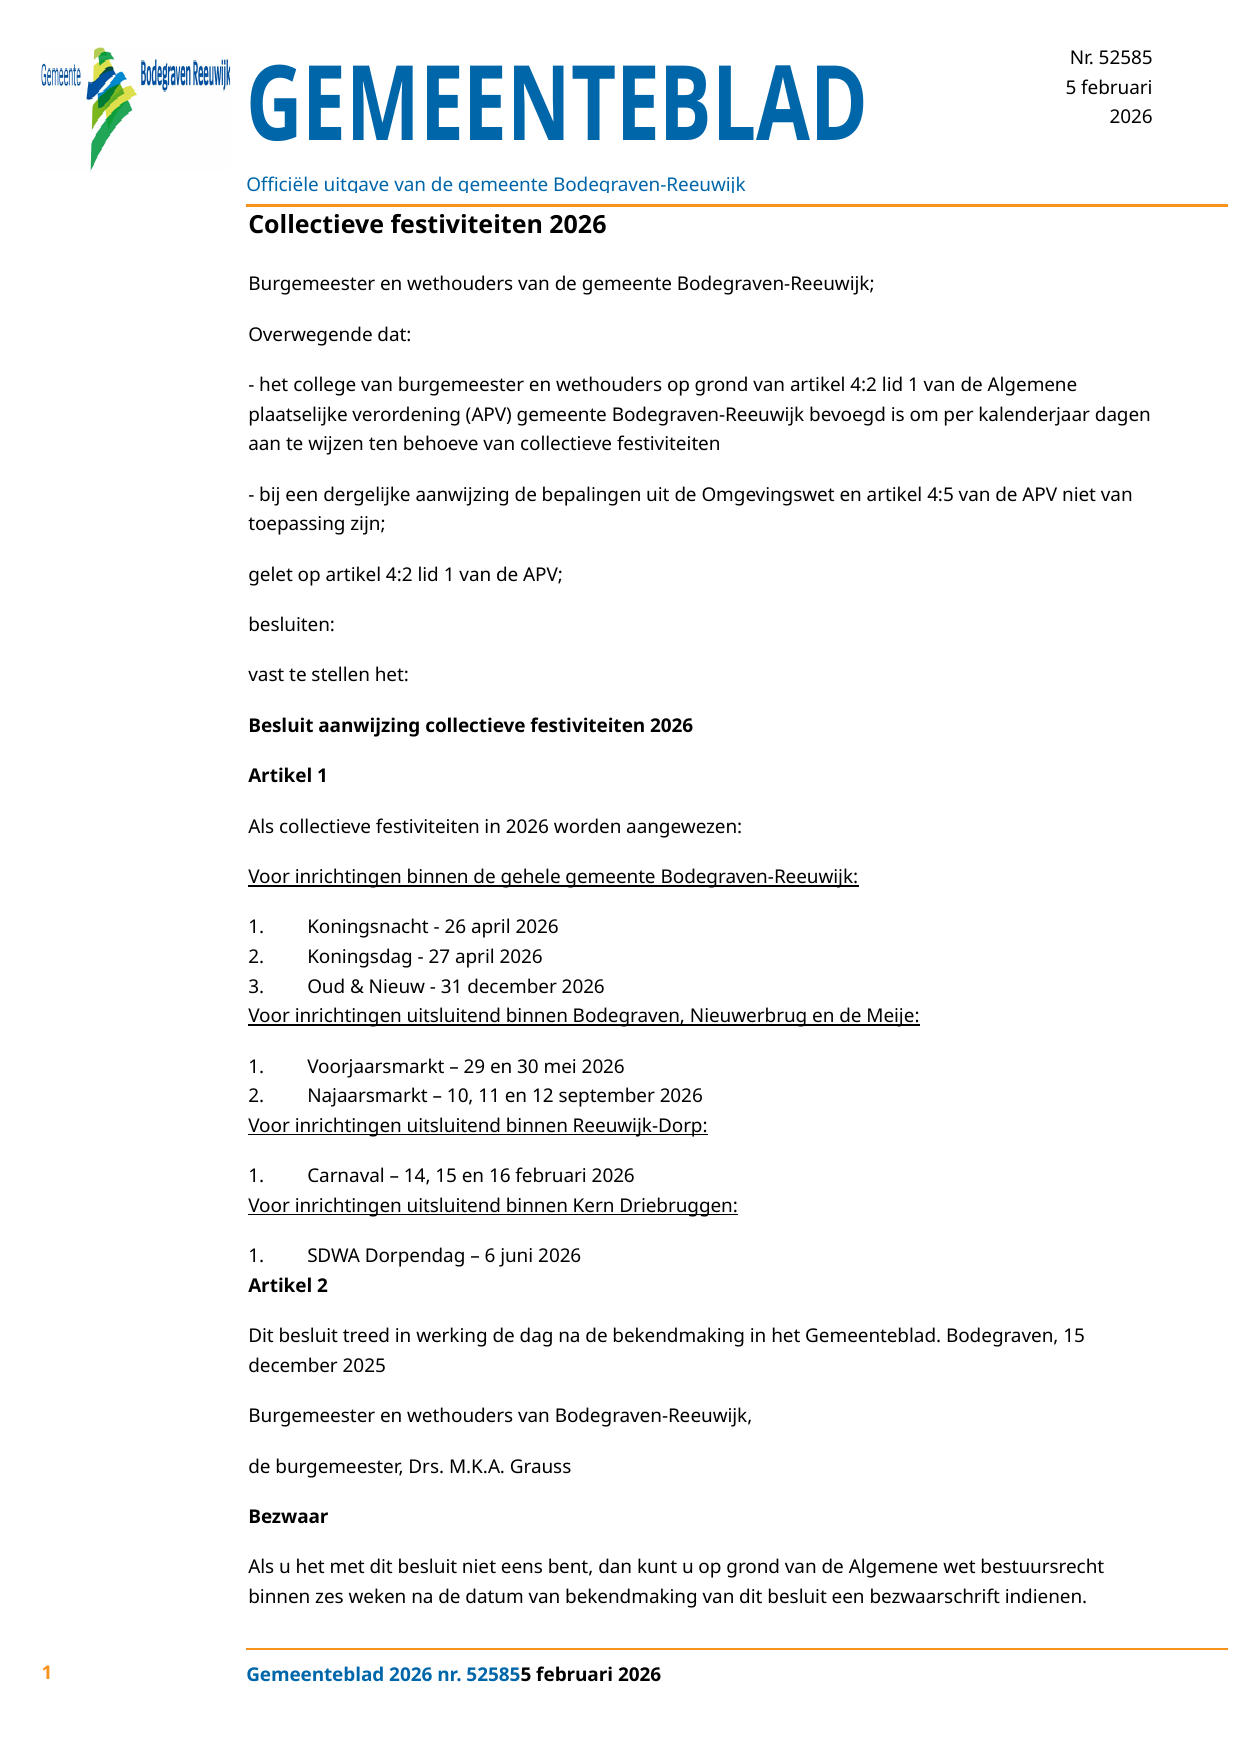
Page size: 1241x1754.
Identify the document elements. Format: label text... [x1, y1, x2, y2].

text gelet op artikel 4:2 lid 1 van de APV; [248, 561, 1152, 586]
list Koningsdag - 27 april 2026 [248, 943, 1152, 969]
list Najaarsmarkt – 10, 11 en 12 september 2026 [248, 1082, 1152, 1108]
text Collectieve festiviteiten 2026 [248, 207, 1152, 241]
text Burgemeester en wethouders van Bodegraven-Reeuwijk, [248, 1402, 1152, 1428]
text Dit besluit treed in werking de dag na de bekendmaking in het Gemeenteblad. Bodegraven, 15 december 2025 [248, 1322, 1152, 1378]
text besluiten: [248, 611, 1152, 637]
text vast te stellen het: [248, 662, 1152, 687]
text - bij een dergelijke aanwijzing de bepalingen uit de Omgevingswet en artikel 4:5 van de APV niet van toepassing zijn; [248, 481, 1152, 536]
text Voor inrichtingen binnen de gehele gemeente Bodegraven-Reeuwijk: [248, 863, 1152, 889]
text Voor inrichtingen uitsluitend binnen Bodegraven, Nieuwerbrug en de Meije: [248, 1002, 1152, 1028]
text Artikel 1 [248, 762, 1152, 788]
picture [41, 47, 231, 172]
text Als collectieve festiviteiten in 2026 worden aangewezen: [248, 813, 1152, 838]
list Carnaval – 14, 15 en 16 februari 2026 [248, 1162, 1152, 1188]
text Burgemeester en wethouders van de gemeente Bodegraven-Reeuwijk; [248, 270, 1152, 296]
text Bezwaar [248, 1503, 1152, 1529]
list Koningsnacht - 26 april 2026 [248, 914, 1152, 939]
text Voor inrichtingen uitsluitend binnen Kern Driebruggen: [248, 1192, 1152, 1218]
list Voorjaarsmarkt – 29 en 30 mei 2026 [248, 1053, 1152, 1078]
text Als u het met dit besluit niet eens bent, dan kunt u op grond van de Algemene wet bestuursrecht binnen zes weken na de datum van bekendmaking van dit besluit een bezwaarschrift indienen. [248, 1554, 1152, 1609]
text de burgemeester, Drs. M.K.A. Grauss [248, 1453, 1152, 1478]
text Overwegende dat: [248, 321, 1152, 346]
text Artikel 2 [248, 1272, 1152, 1298]
text - het college van burgemeester en wethouders op grond van artikel 4:2 lid 1 van de Algemene plaatselijke verordening (APV) gemeente Bodegraven-Reeuwijk bevoegd is om per kalenderjaar dagen aan te wijzen ten behoeve van collectieve festiviteiten [248, 371, 1152, 456]
text Voor inrichtingen uitsluitend binnen Reeuwijk-Dorp: [248, 1112, 1152, 1138]
text Besluit aanwijzing collectieve festiviteiten 2026 [248, 712, 1152, 738]
list Oud & Nieuw - 31 december 2026 [248, 973, 1152, 998]
list SDWA Dorpendag – 6 juni 2026 [248, 1242, 1152, 1268]
